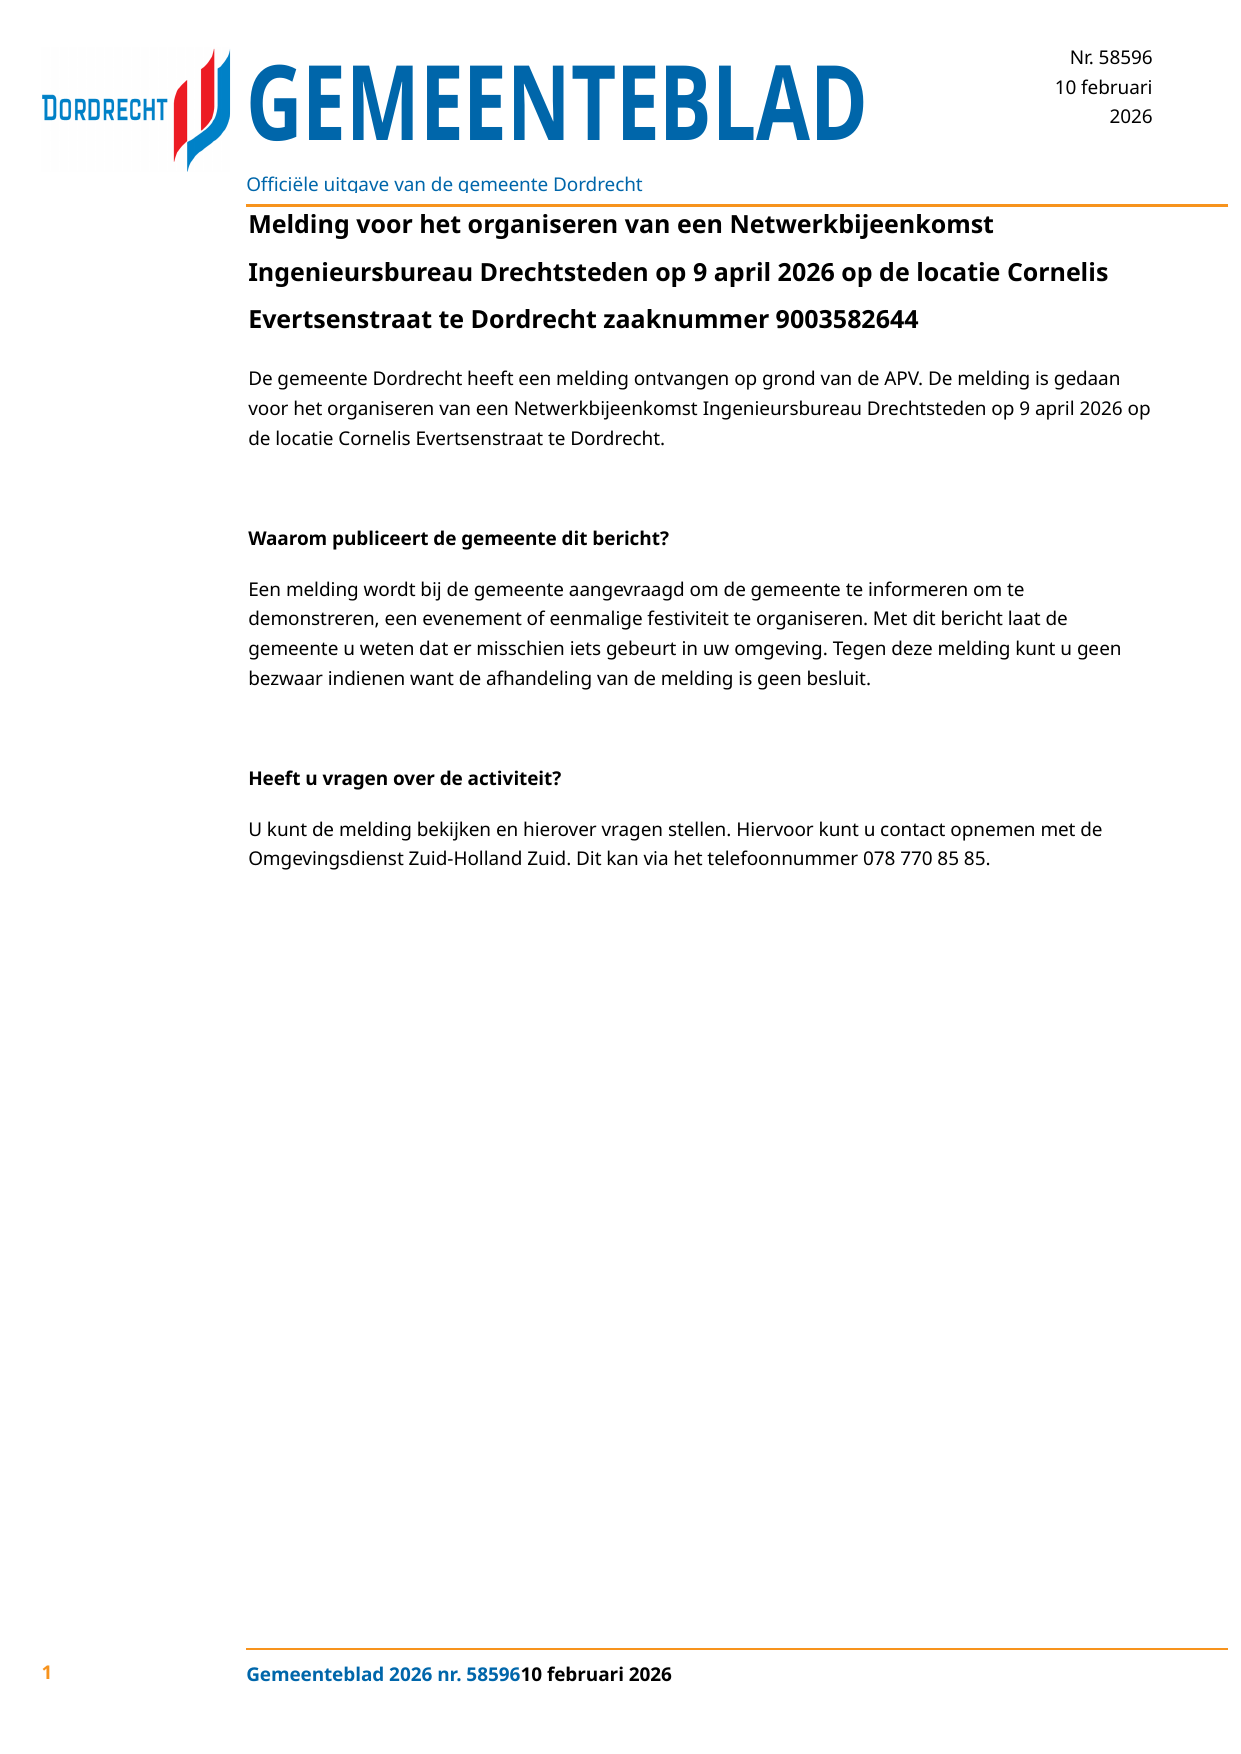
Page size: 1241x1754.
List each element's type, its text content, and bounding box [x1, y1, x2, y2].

text Heeft u vragen over de activiteit? [248, 766, 1152, 791]
text Melding voor het organiseren van een Netwerkbijeenkomst Ingenieursbureau Drechtsteden op 9 april 2026 op de locatie Cornelis Evertsenstraat te Dordrecht zaaknummer 9003582644 [248, 207, 1152, 336]
text Waarom publiceert de gemeente dit bericht? [248, 526, 1152, 551]
picture [41, 47, 231, 172]
text U kunt de melding bekijken en hierover vragen stellen. Hiervoor kunt u contact opnemen met de Omgevingsdienst Zuid-Holland Zuid. Dit kan via het telefoonnummer 078 770 85 85. [248, 816, 1152, 871]
text Een melding wordt bij de gemeente aangevraagd om de gemeente te informeren om te demonstreren, een evenement of eenmalige festiviteit te organiseren. Met dit bericht laat de gemeente u weten dat er misschien iets gebeurt in uw omgeving. Tegen deze melding kunt u geen bezwaar indienen want de afhandeling van de melding is geen besluit. [248, 576, 1152, 690]
text De gemeente Dordrecht heeft een melding ontvangen op grond van de APV. De melding is gedaan voor het organiseren van een Netwerkbijeenkomst Ingenieursbureau Drechtsteden op 9 april 2026 op de locatie Cornelis Evertsenstraat te Dordrecht. [248, 366, 1152, 450]
